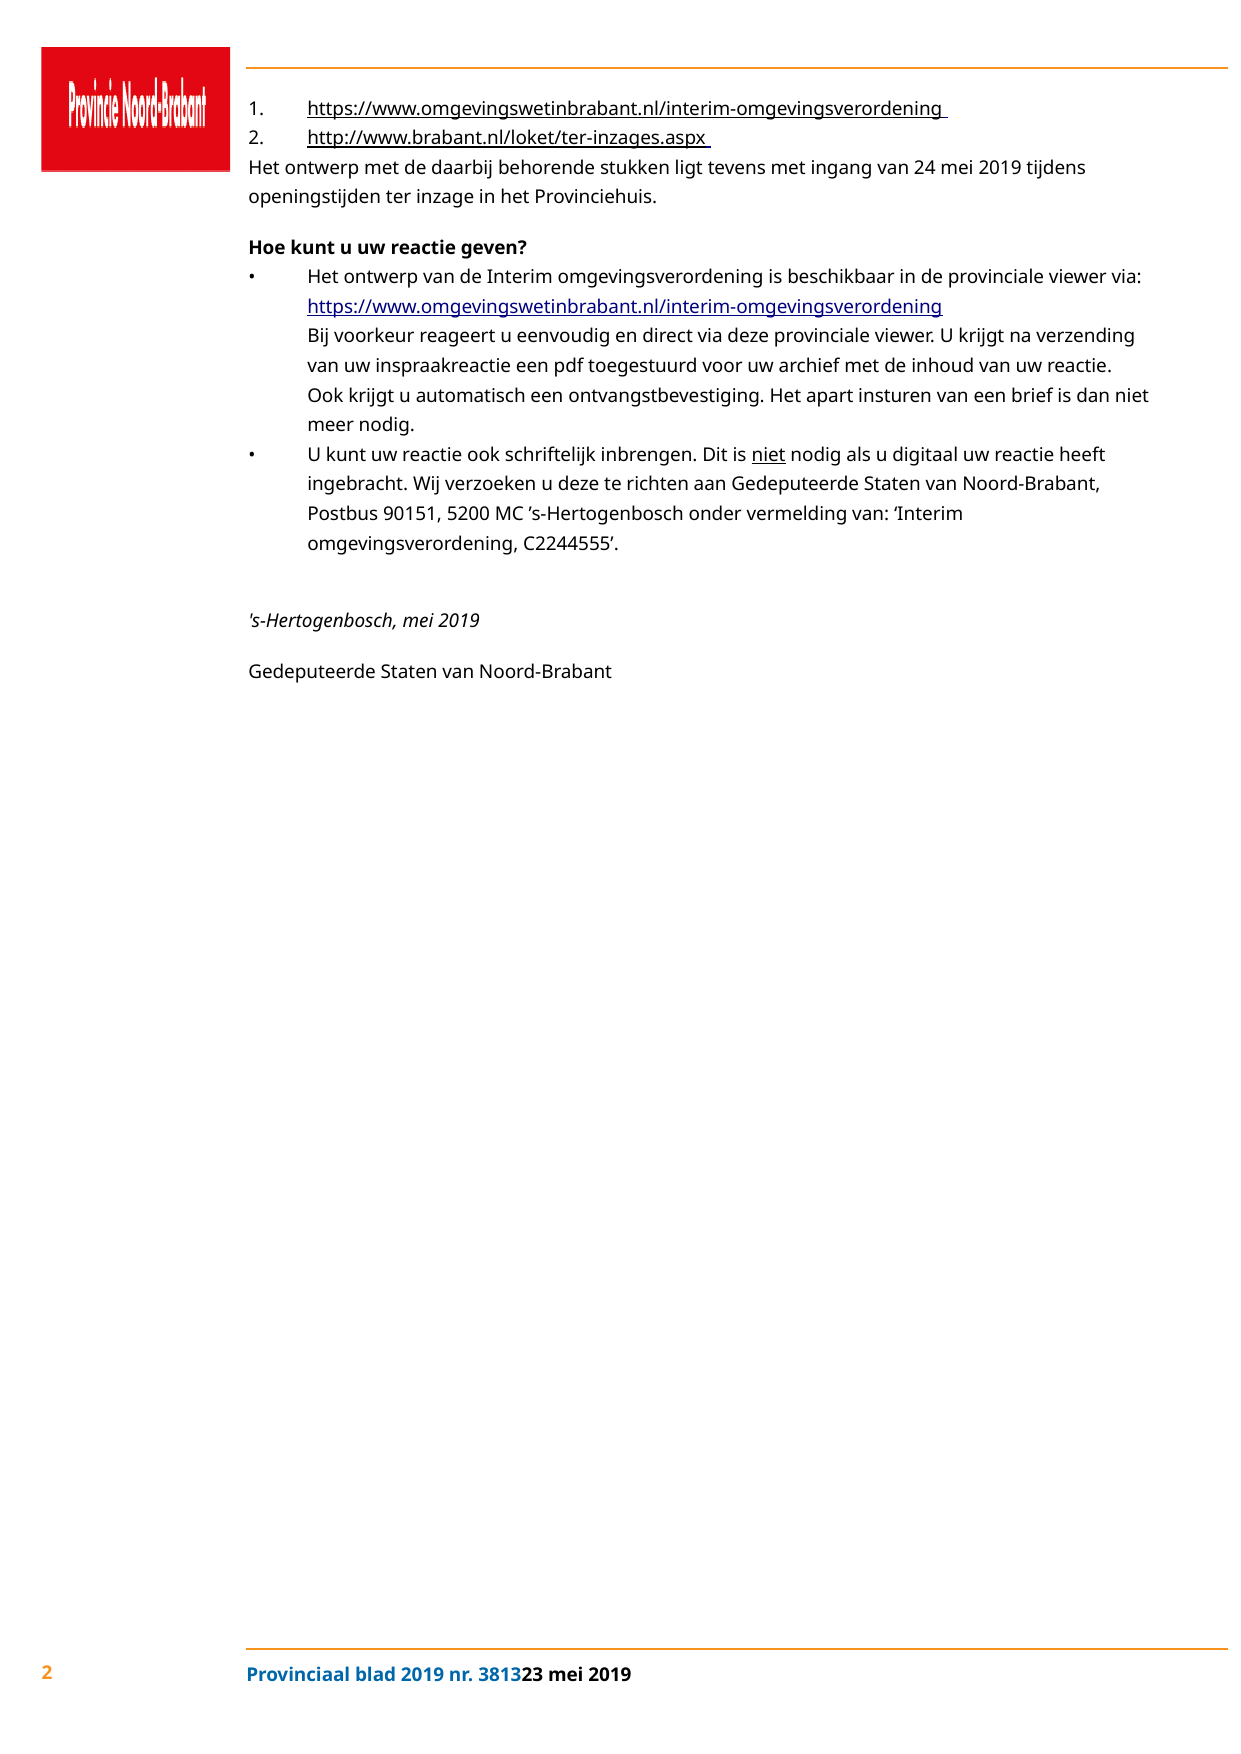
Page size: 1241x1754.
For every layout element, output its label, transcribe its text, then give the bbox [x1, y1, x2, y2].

text Gedeputeerde Staten van Noord-Brabant [248, 659, 1152, 684]
list https://www.omgevingswetinbrabant.nl/interim-omgevingsverordening [248, 95, 1152, 121]
text Hoe kunt u uw reactie geven? [248, 234, 1152, 260]
list Het ontwerp van de Interim omgevingsverordening is beschikbaar in de provinciale viewer via: https://www.omgevingswetinbrabant.nl/interim-omgevingsverordening [248, 263, 1152, 319]
list U kunt uw reactie ook schriftelijk inbrengen. Dit is niet nodig als u digitaal uw reactie heeft ingebracht. Wij verzoeken u deze te richten aan Gedeputeerde Staten van Noord-Brabant, Postbus 90151, 5200 MC ’s-Hertogenbosch onder vermelding van: ‘Interim omgevingsverordening, C2244555’. [248, 441, 1152, 556]
text 's-Hertogenbosch, mei 2019 [248, 607, 1152, 633]
text Het ontwerp met de daarbij behorende stukken ligt tevens met ingang van 24 mei 2019 tijdens openingstijden ter inzage in het Provinciehuis. [248, 154, 1152, 209]
picture [41, 47, 231, 172]
list Bij voorkeur reageert u eenvoudig en direct via deze provinciale viewer. U krijgt na verzending van uw inspraakreactie een pdf toegestuurd voor uw archief met de inhoud van uw reactie. Ook krijgt u automatisch een ontvangstbevestiging. Het apart insturen van een brief is dan niet meer nodig. [248, 323, 1152, 437]
list http://www.brabant.nl/loket/ter-inzages.aspx [248, 124, 1152, 150]
